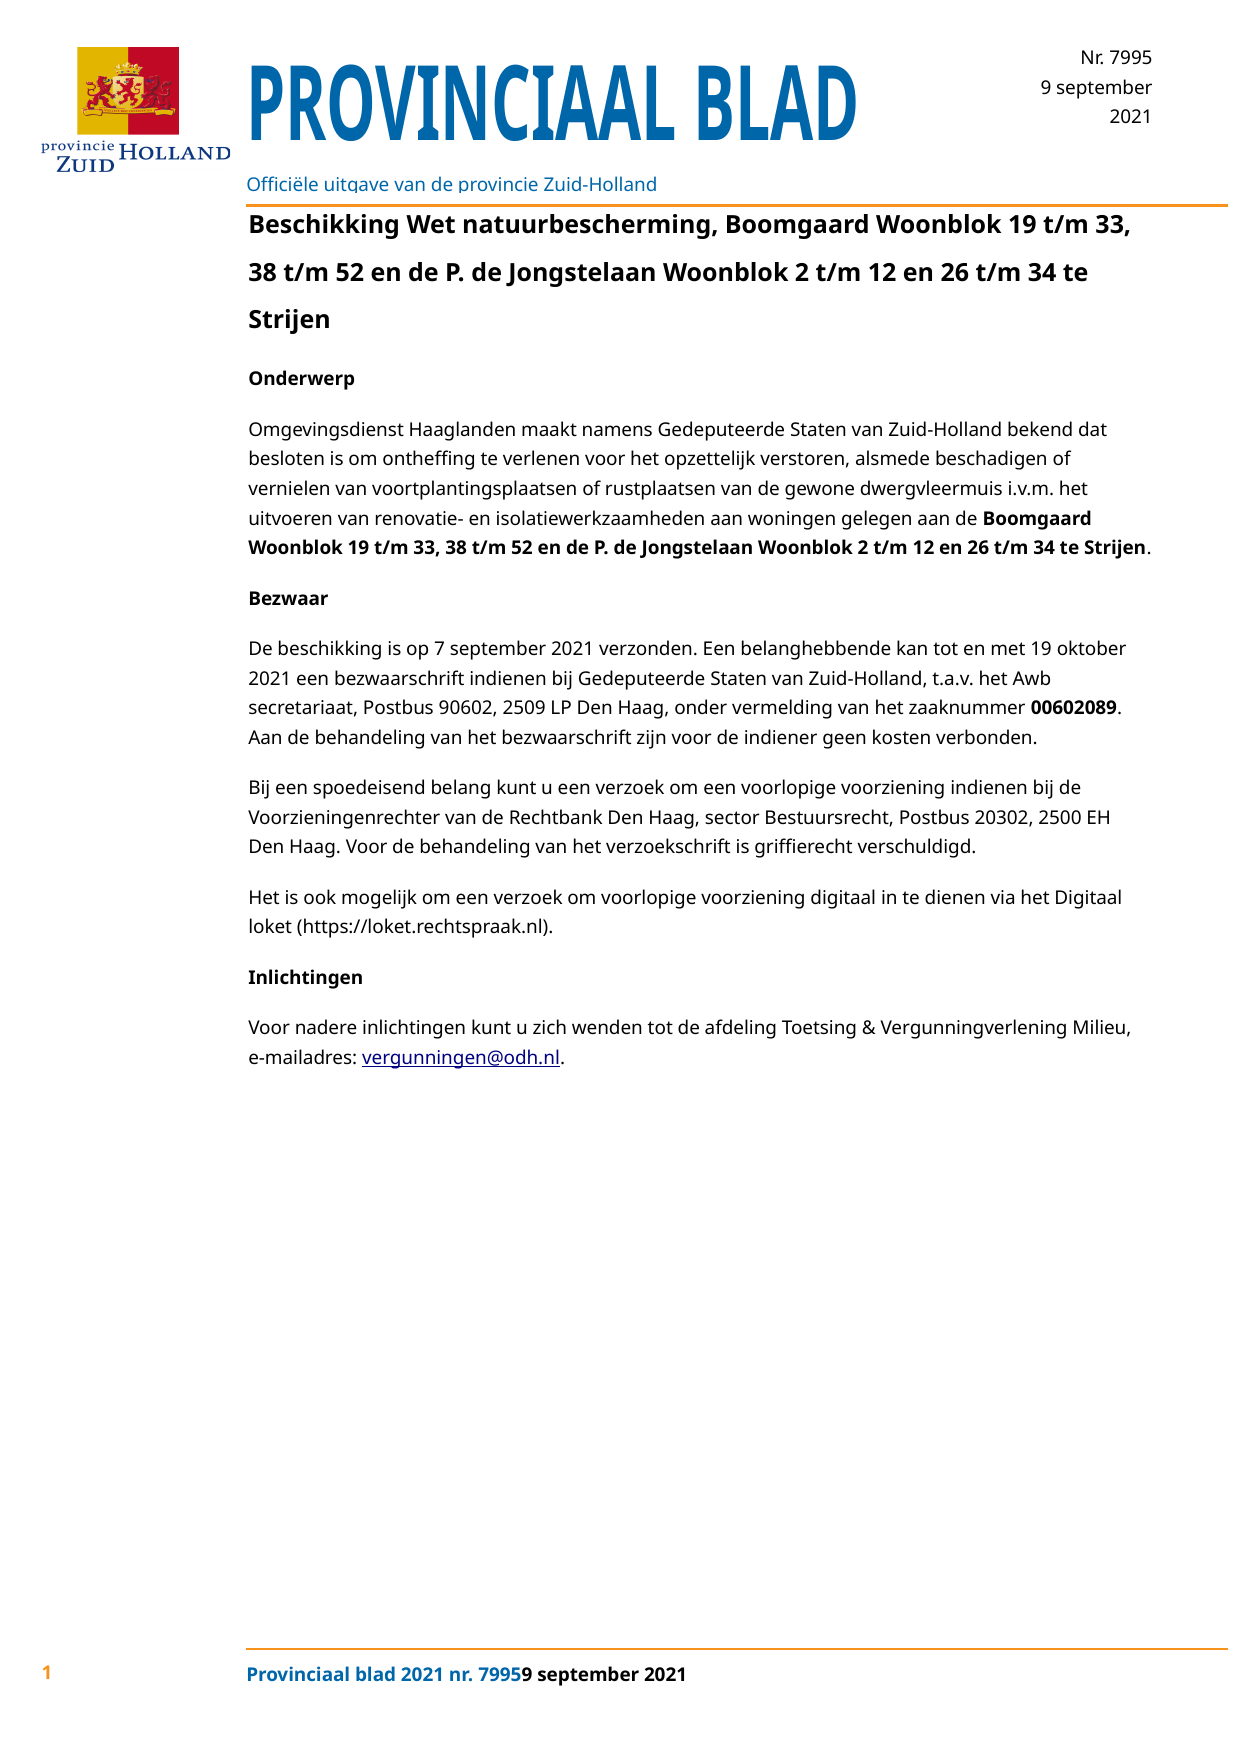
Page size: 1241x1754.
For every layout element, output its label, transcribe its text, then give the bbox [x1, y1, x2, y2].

text Onderwerp [248, 366, 1152, 391]
text De beschikking is op 7 september 2021 verzonden. Een belanghebbende kan tot en met 19 oktober 2021 een bezwaarschrift indienen bij Gedeputeerde Staten van Zuid-Holland, t.a.v. het Awb secretariaat, Postbus 90602, 2509 LP Den Haag, onder vermelding van het zaaknummer 00602089. Aan de behandeling van het bezwaarschrift zijn voor de indiener geen kosten verbonden. [248, 635, 1152, 749]
text Beschikking Wet natuurbescherming, Boomgaard Woonblok 19 t/m 33, 38 t/m 52 en de P. de Jongstelaan Woonblok 2 t/m 12 en 26 t/m 34 te Strijen [248, 207, 1152, 336]
text Inlichtingen [248, 964, 1152, 989]
text Het is ook mogelijk om een verzoek om voorlopige voorziening digitaal in te dienen via het Digitaal loket (https://loket.rechtspraak.nl). [248, 884, 1152, 939]
text Omgevingsdienst Haaglanden maakt namens Gedeputeerde Staten van Zuid-Holland bekend dat besloten is om ontheffing te verlenen voor het opzettelijk verstoren, alsmede beschadigen of vernielen van voortplantingsplaatsen of rustplaatsen van de gewone dwergvleermuis i.v.m. het uitvoeren van renovatie- en isolatiewerkzaamheden aan woningen gelegen aan de Boomgaard Woonblok 19 t/m 33, 38 t/m 52 en de P. de Jongstelaan Woonblok 2 t/m 12 en 26 t/m 34 te Strijen. [248, 416, 1152, 560]
text Bij een spoedeisend belang kunt u een verzoek om een voorlopige voorziening indienen bij de Voorzieningenrechter van de Rechtbank Den Haag, sector Bestuursrecht, Postbus 20302, 2500 EH Den Haag. Voor de behandeling van het verzoekschrift is griffierecht verschuldigd. [248, 774, 1152, 859]
text Voor nadere inlichtingen kunt u zich wenden tot de afdeling Toetsing & Vergunningverlening Milieu, e-mailadres: vergunningen@odh.nl. [248, 1014, 1152, 1069]
picture [41, 47, 231, 172]
text Bezwaar [248, 585, 1152, 610]
